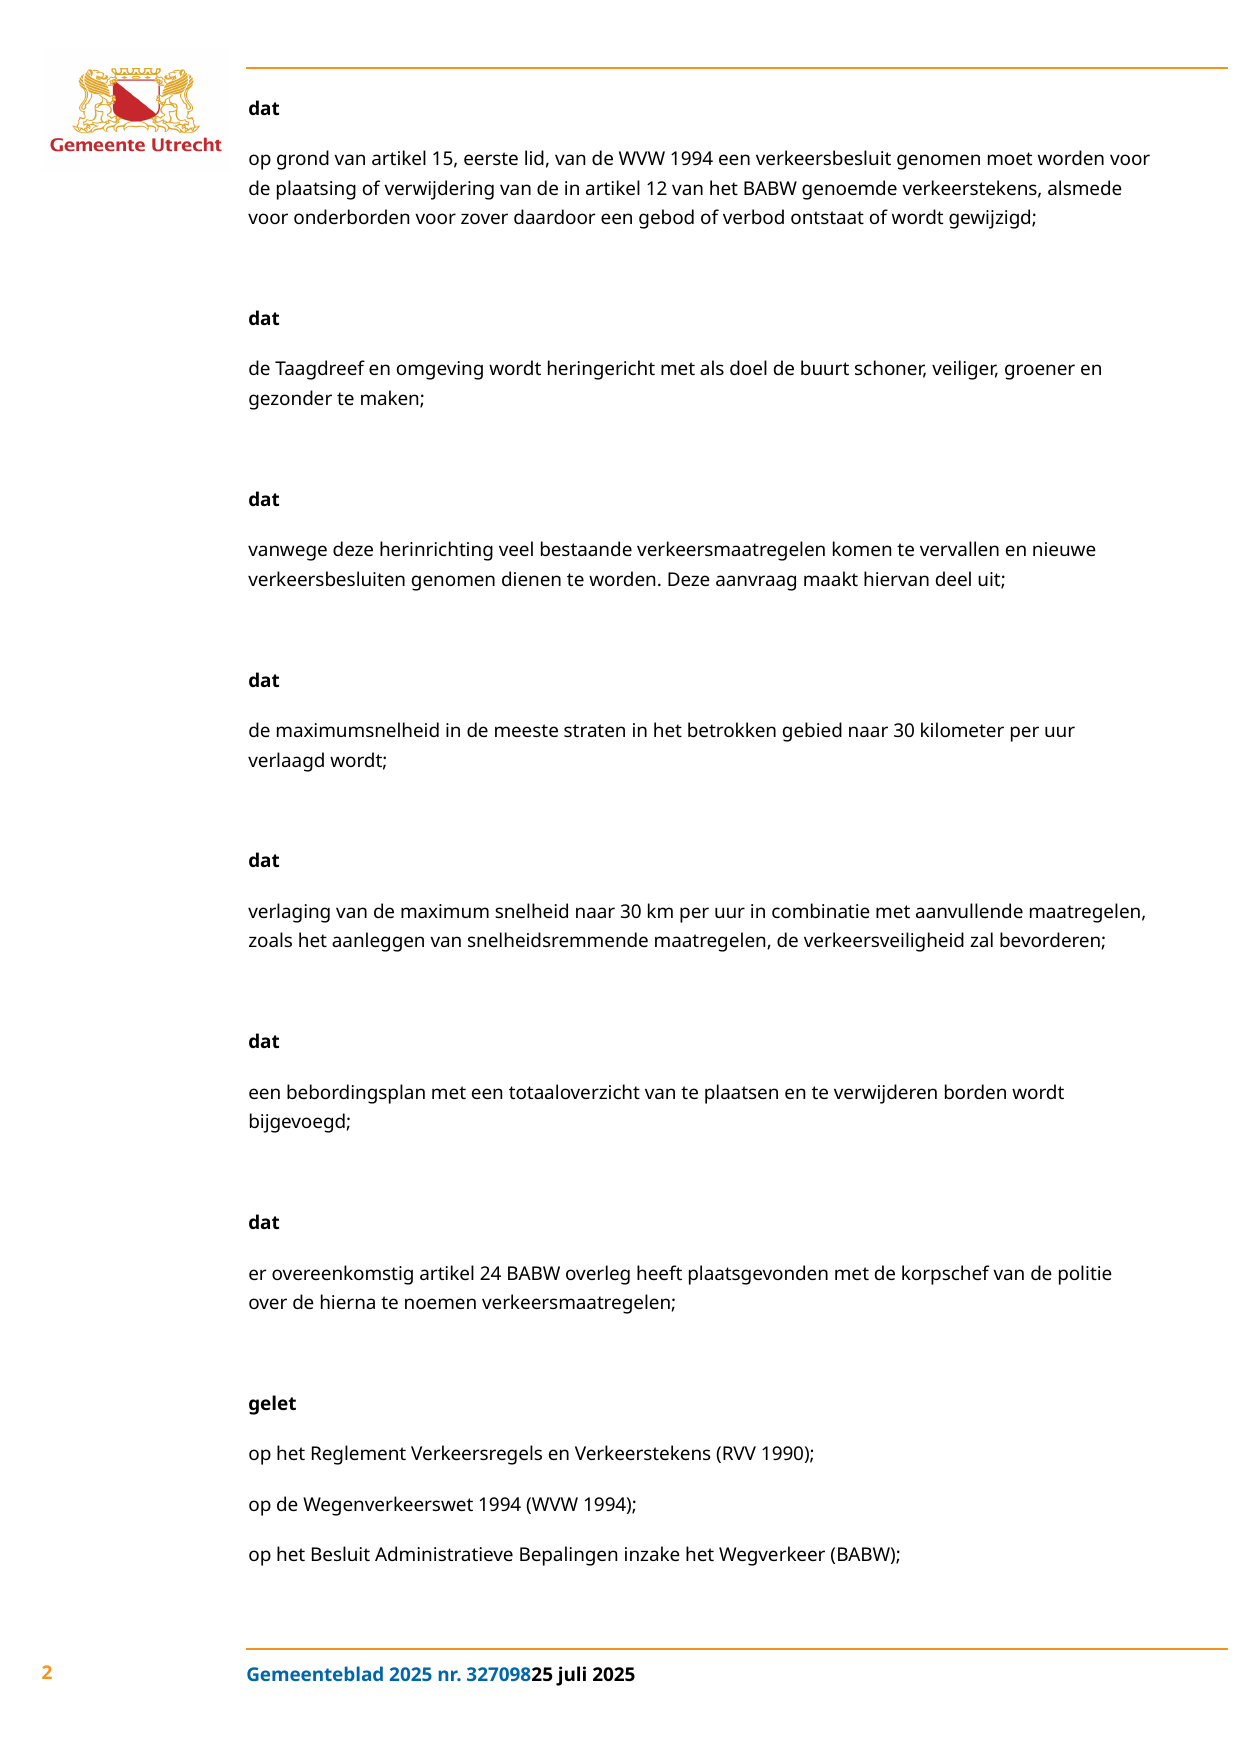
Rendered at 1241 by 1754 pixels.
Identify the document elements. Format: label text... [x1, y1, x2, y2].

text dat [248, 1028, 1152, 1054]
text de maximumsnelheid in de meeste straten in het betrokken gebied naar 30 kilometer per uur verlaagd wordt; [248, 717, 1152, 773]
text op de Wegenverkeerswet 1994 (WVW 1994); [248, 1491, 1152, 1517]
text verlaging van de maximum snelheid naar 30 km per uur in combinatie met aanvullende maatregelen, zoals het aanleggen van snelheidsremmende maatregelen, de verkeersveiligheid zal bevorderen; [248, 898, 1152, 953]
text dat [248, 305, 1152, 331]
text dat [248, 1209, 1152, 1235]
text op het Reglement Verkeersregels en Verkeerstekens (RVV 1990); [248, 1441, 1152, 1466]
text dat [248, 95, 1152, 121]
text een bebordingsplan met een totaaloverzicht van te plaatsen en te verwijderen borden wordt bijgevoegd; [248, 1079, 1152, 1134]
text dat [248, 486, 1152, 512]
text gelet [248, 1390, 1152, 1416]
picture [41, 47, 231, 172]
text er overeenkomstig artikel 24 BABW overleg heeft plaatsgevonden met de korpschef van de politie over de hierna te noemen verkeersmaatregelen; [248, 1260, 1152, 1315]
text dat [248, 848, 1152, 873]
text de Taagdreef en omgeving wordt heringericht met als doel de buurt schoner, veiliger, groener en gezonder te maken; [248, 356, 1152, 411]
text op grond van artikel 15, eerste lid, van de WVW 1994 een verkeersbesluit genomen moet worden voor de plaatsing of verwijdering van de in artikel 12 van het BABW genoemde verkeerstekens, alsmede voor onderborden voor zover daardoor een gebod of verbod ontstaat of wordt gewijzigd; [248, 145, 1152, 230]
text dat [248, 667, 1152, 693]
text vanwege deze herinrichting veel bestaande verkeersmaatregelen komen te vervallen en nieuwe verkeersbesluiten genomen dienen te worden. Deze aanvraag maakt hiervan deel uit; [248, 536, 1152, 592]
text op het Besluit Administratieve Bepalingen inzake het Wegverkeer (BABW); [248, 1541, 1152, 1567]
